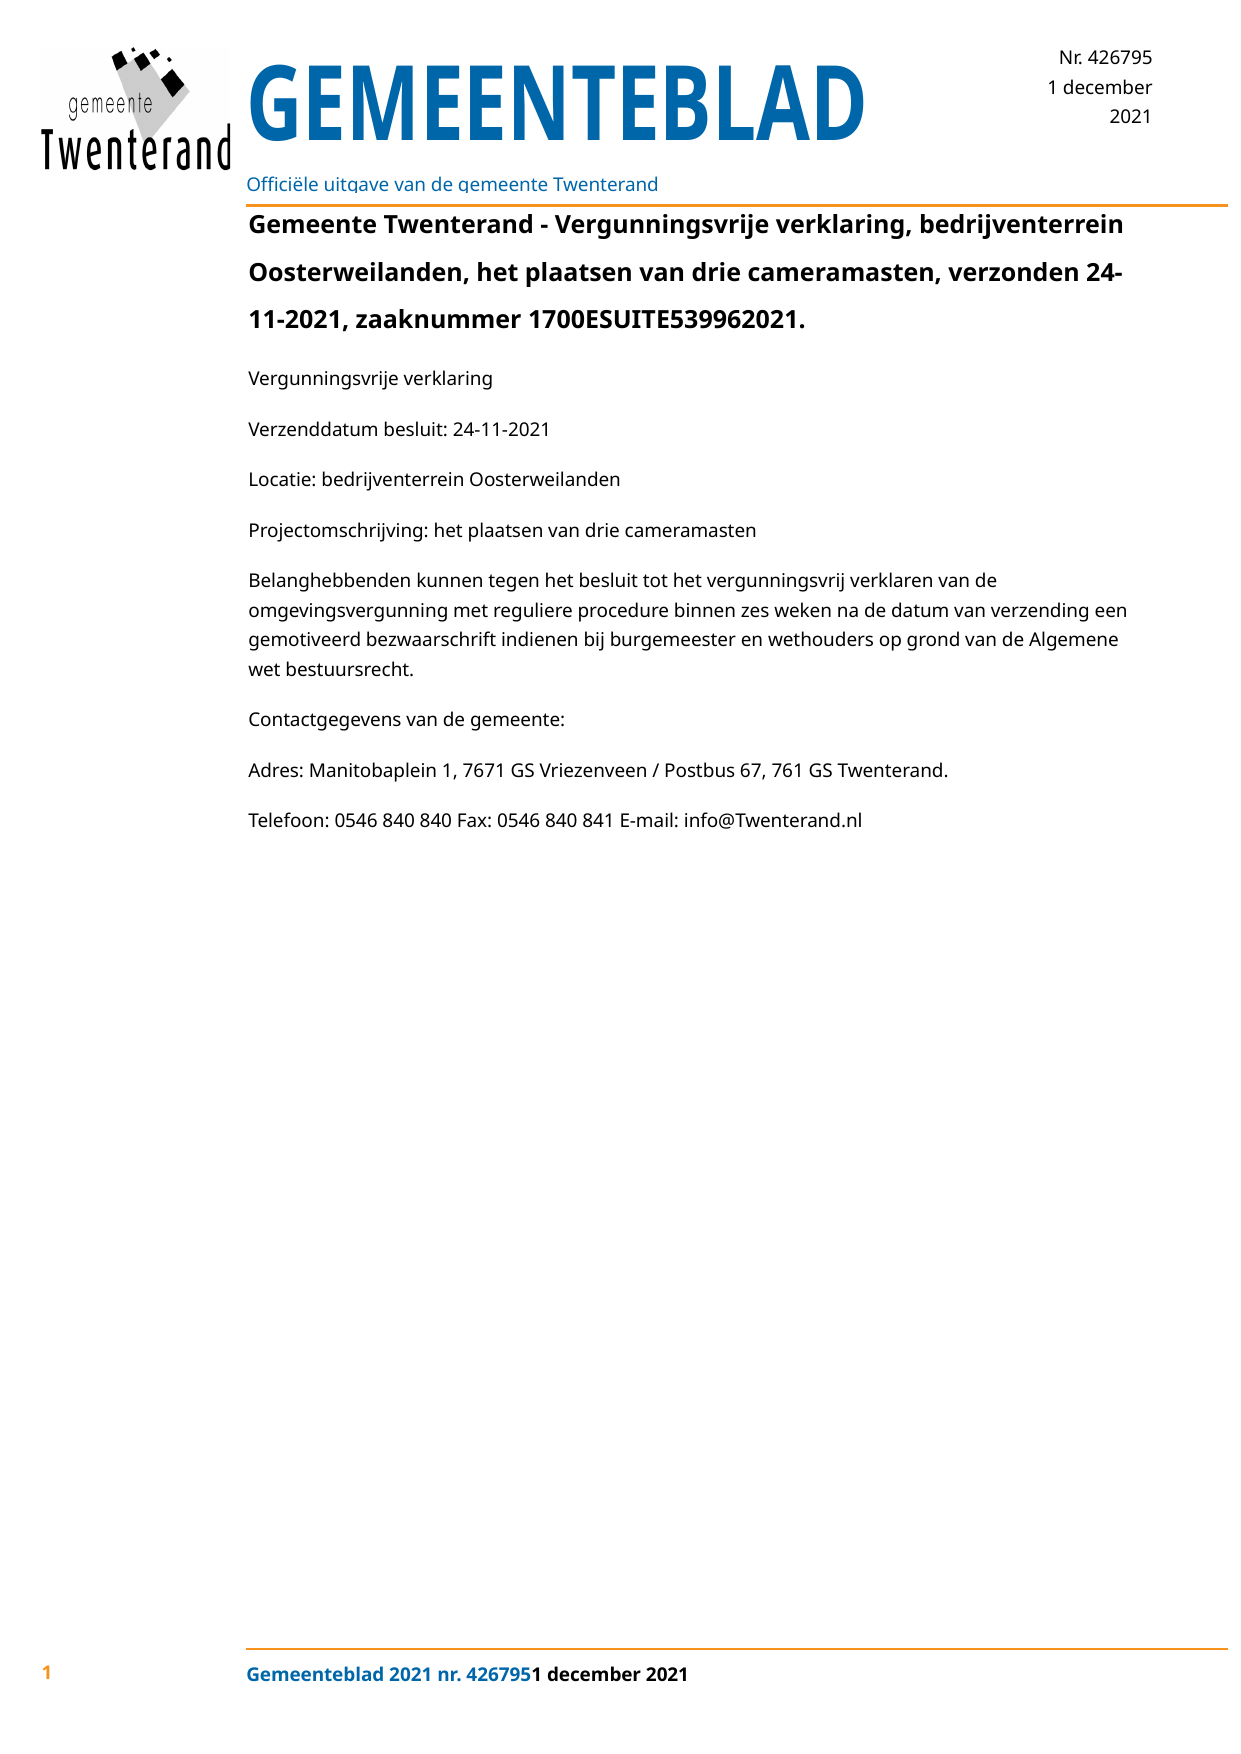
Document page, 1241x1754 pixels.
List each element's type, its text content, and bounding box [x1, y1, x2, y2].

text Gemeente Twenterand - Vergunningsvrije verklaring, bedrijventerrein Oosterweilanden, het plaatsen van drie cameramasten, verzonden 24-11-2021, zaaknummer 1700ESUITE539962021. [248, 207, 1152, 336]
text Projectomschrijving: het plaatsen van drie cameramasten [248, 517, 1152, 542]
text Telefoon: 0546 840 840 Fax: 0546 840 841 E-mail: info@Twenterand.nl [248, 807, 1152, 833]
picture [41, 47, 231, 172]
text Belanghebbenden kunnen tegen het besluit tot het vergunningsvrij verklaren van de omgevingsvergunning met reguliere procedure binnen zes weken na de datum van verzending een gemotiveerd bezwaarschrift indienen bij burgemeester en wethouders op grond van de Algemene wet bestuursrecht. [248, 567, 1152, 682]
text Locatie: bedrijventerrein Oosterweilanden [248, 466, 1152, 492]
text Contactgegevens van de gemeente: [248, 706, 1152, 732]
text Adres: Manitobaplein 1, 7671 GS Vriezenveen / Postbus 67, 761 GS Twenterand. [248, 757, 1152, 782]
text Vergunningsvrije verklaring [248, 366, 1152, 391]
text Verzenddatum besluit: 24-11-2021 [248, 416, 1152, 442]
